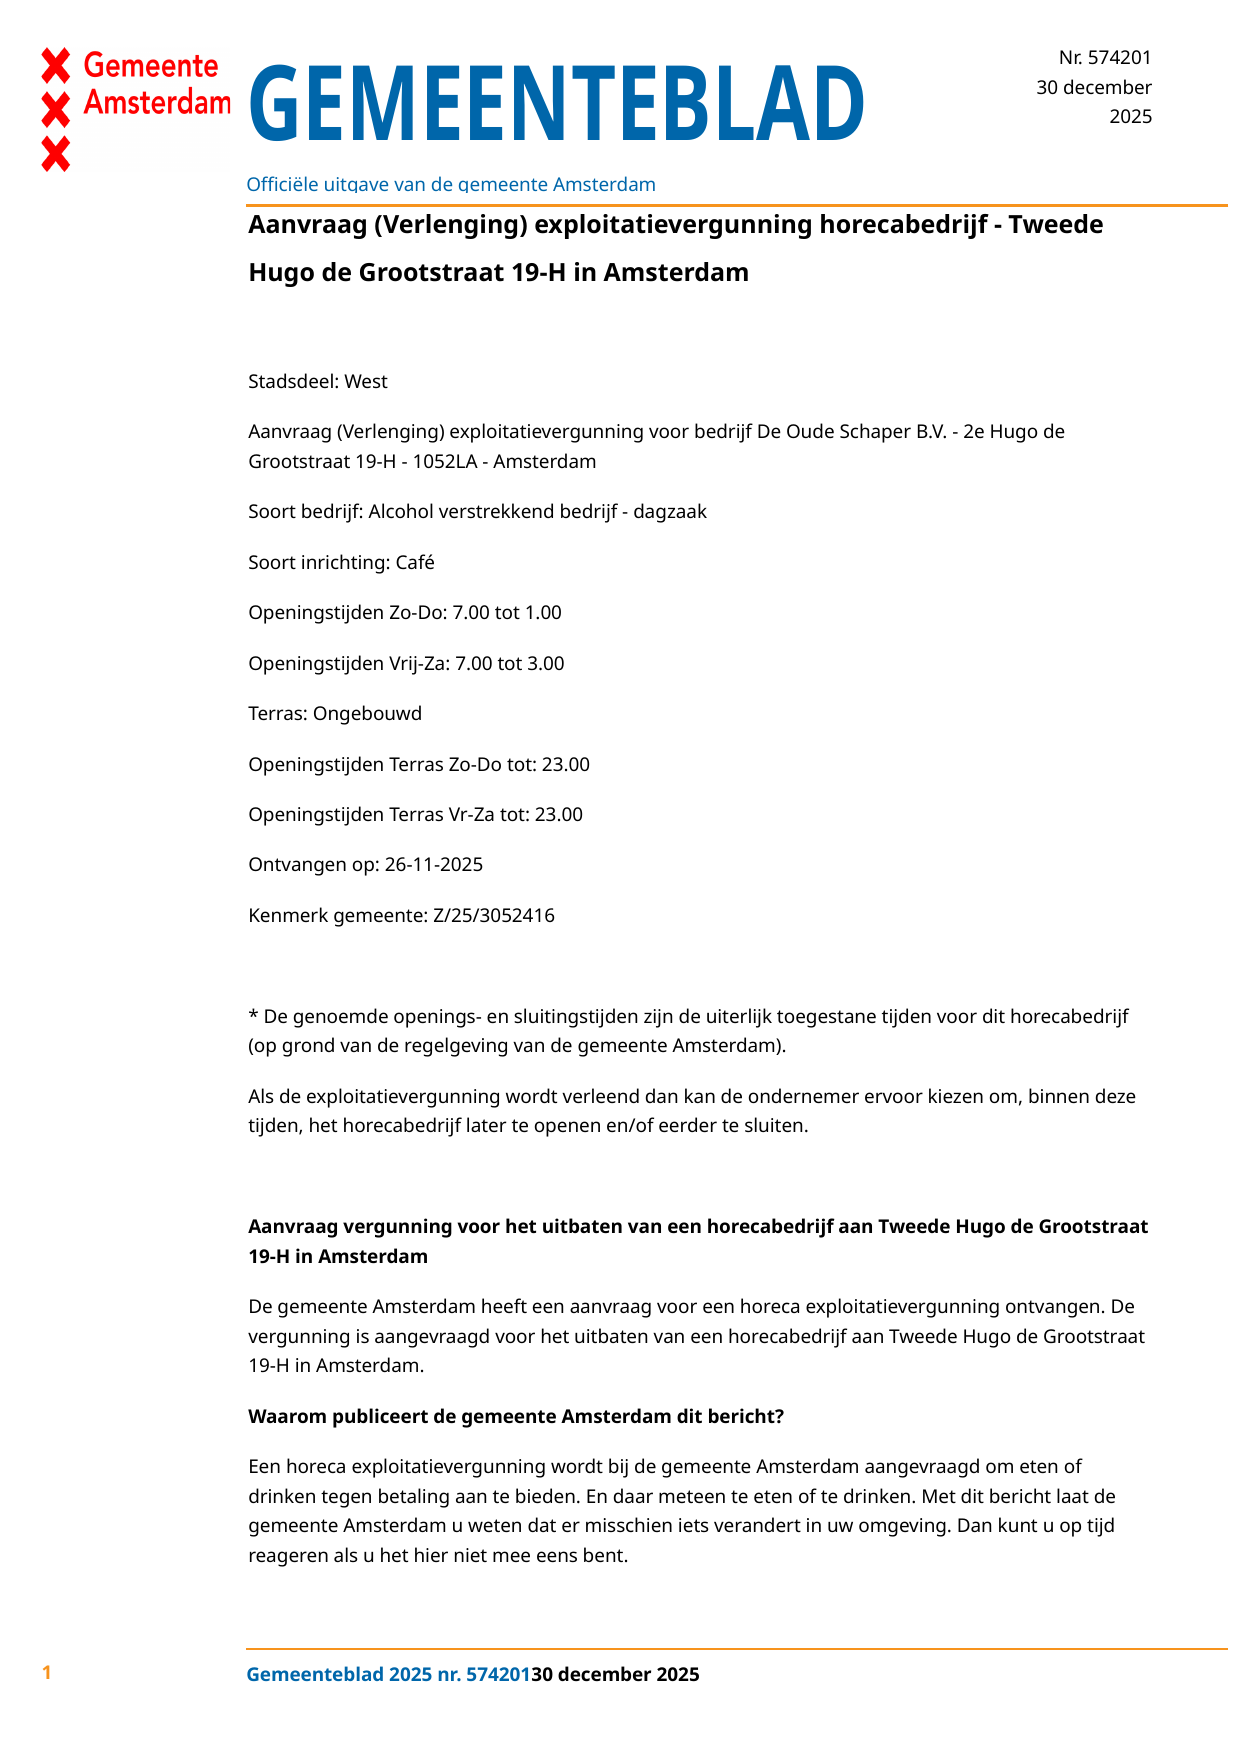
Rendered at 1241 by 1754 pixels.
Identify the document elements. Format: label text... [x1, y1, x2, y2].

text Openingstijden Vrij-Za: 7.00 tot 3.00 [248, 650, 1152, 676]
text Openingstijden Zo-Do: 7.00 tot 1.00 [248, 599, 1152, 625]
text Ontvangen op: 26-11-2025 [248, 852, 1152, 877]
text Aanvraag vergunning voor het uitbaten van een horecabedrijf aan Tweede Hugo de Grootstraat 19-H in Amsterdam [248, 1213, 1152, 1269]
text * De genoemde openings- en sluitingstijden zijn de uiterlijk toegestane tijden voor dit horecabedrijf (op grond van de regelgeving van de gemeente Amsterdam). [248, 1003, 1152, 1058]
text Aanvraag (Verlenging) exploitatievergunning voor bedrijf De Oude Schaper B.V. - 2e Hugo de Grootstraat 19-H - 1052LA - Amsterdam [248, 419, 1152, 474]
text Openingstijden Terras Zo-Do tot: 23.00 [248, 751, 1152, 777]
text Soort inrichting: Café [248, 549, 1152, 575]
text Waarom publiceert de gemeente Amsterdam dit bericht? [248, 1403, 1152, 1429]
text Soort bedrijf: Alcohol verstrekkend bedrijf - dagzaak [248, 499, 1152, 524]
text Kenmerk gemeente: Z/25/3052416 [248, 902, 1152, 928]
text Stadsdeel: West [248, 368, 1152, 394]
text Terras: Ongebouwd [248, 700, 1152, 726]
text Aanvraag (Verlenging) exploitatievergunning horecabedrijf - Tweede Hugo de Grootstraat 19-H in Amsterdam [248, 207, 1152, 288]
picture [41, 47, 231, 172]
text De gemeente Amsterdam heeft een aanvraag voor een horeca exploitatievergunning ontvangen. De vergunning is aangevraagd voor het uitbaten van een horecabedrijf aan Tweede Hugo de Grootstraat 19-H in Amsterdam. [248, 1293, 1152, 1378]
text Een horeca exploitatievergunning wordt bij de gemeente Amsterdam aangevraagd om eten of drinken tegen betaling aan te bieden. En daar meteen te eten of te drinken. Met dit bericht laat de gemeente Amsterdam u weten dat er misschien iets verandert in uw omgeving. Dan kunt u op tijd reageren als u het hier niet mee eens bent. [248, 1453, 1152, 1568]
text Als de exploitatievergunning wordt verleend dan kan de ondernemer ervoor kiezen om, binnen deze tijden, het horecabedrijf later te openen en/of eerder te sluiten. [248, 1083, 1152, 1138]
text Openingstijden Terras Vr-Za tot: 23.00 [248, 801, 1152, 827]
